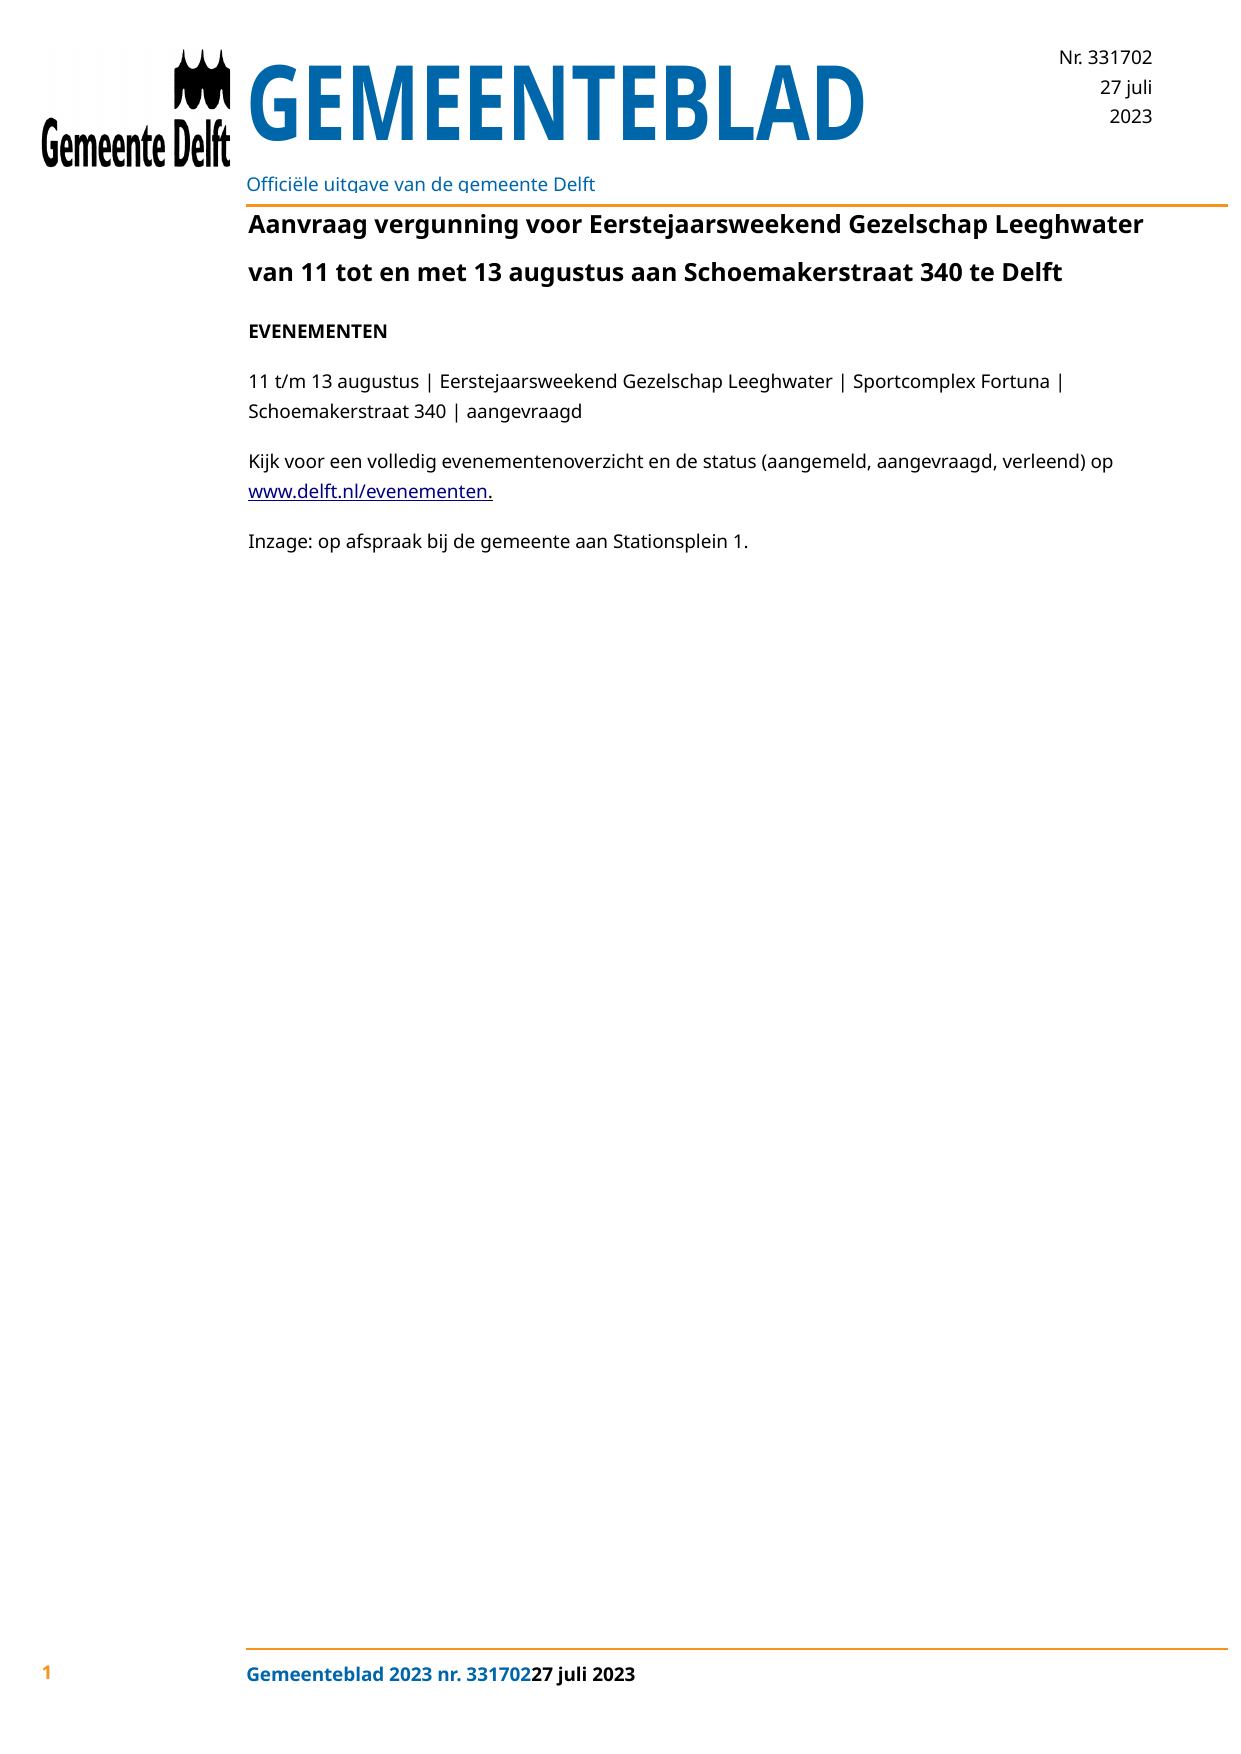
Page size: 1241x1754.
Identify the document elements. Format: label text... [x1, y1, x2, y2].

picture [41, 47, 231, 172]
text Inzage: op afspraak bij de gemeente aan Stationsplein 1. [248, 528, 1152, 554]
text 11 t/m 13 augustus | Eerstejaarsweekend Gezelschap Leeghwater | Sportcomplex Fortuna | Schoemakerstraat 340 | aangevraagd [248, 368, 1152, 424]
text EVENEMENTEN [248, 318, 1152, 344]
text Aanvraag vergunning voor Eerstejaarsweekend Gezelschap Leeghwater van 11 tot en met 13 augustus aan Schoemakerstraat 340 te Delft [248, 207, 1152, 288]
text Kijk voor een volledig evenementenoverzicht en de status (aangemeld, aangevraagd, verleend) op www.delft.nl/evenementen. [248, 448, 1152, 504]
